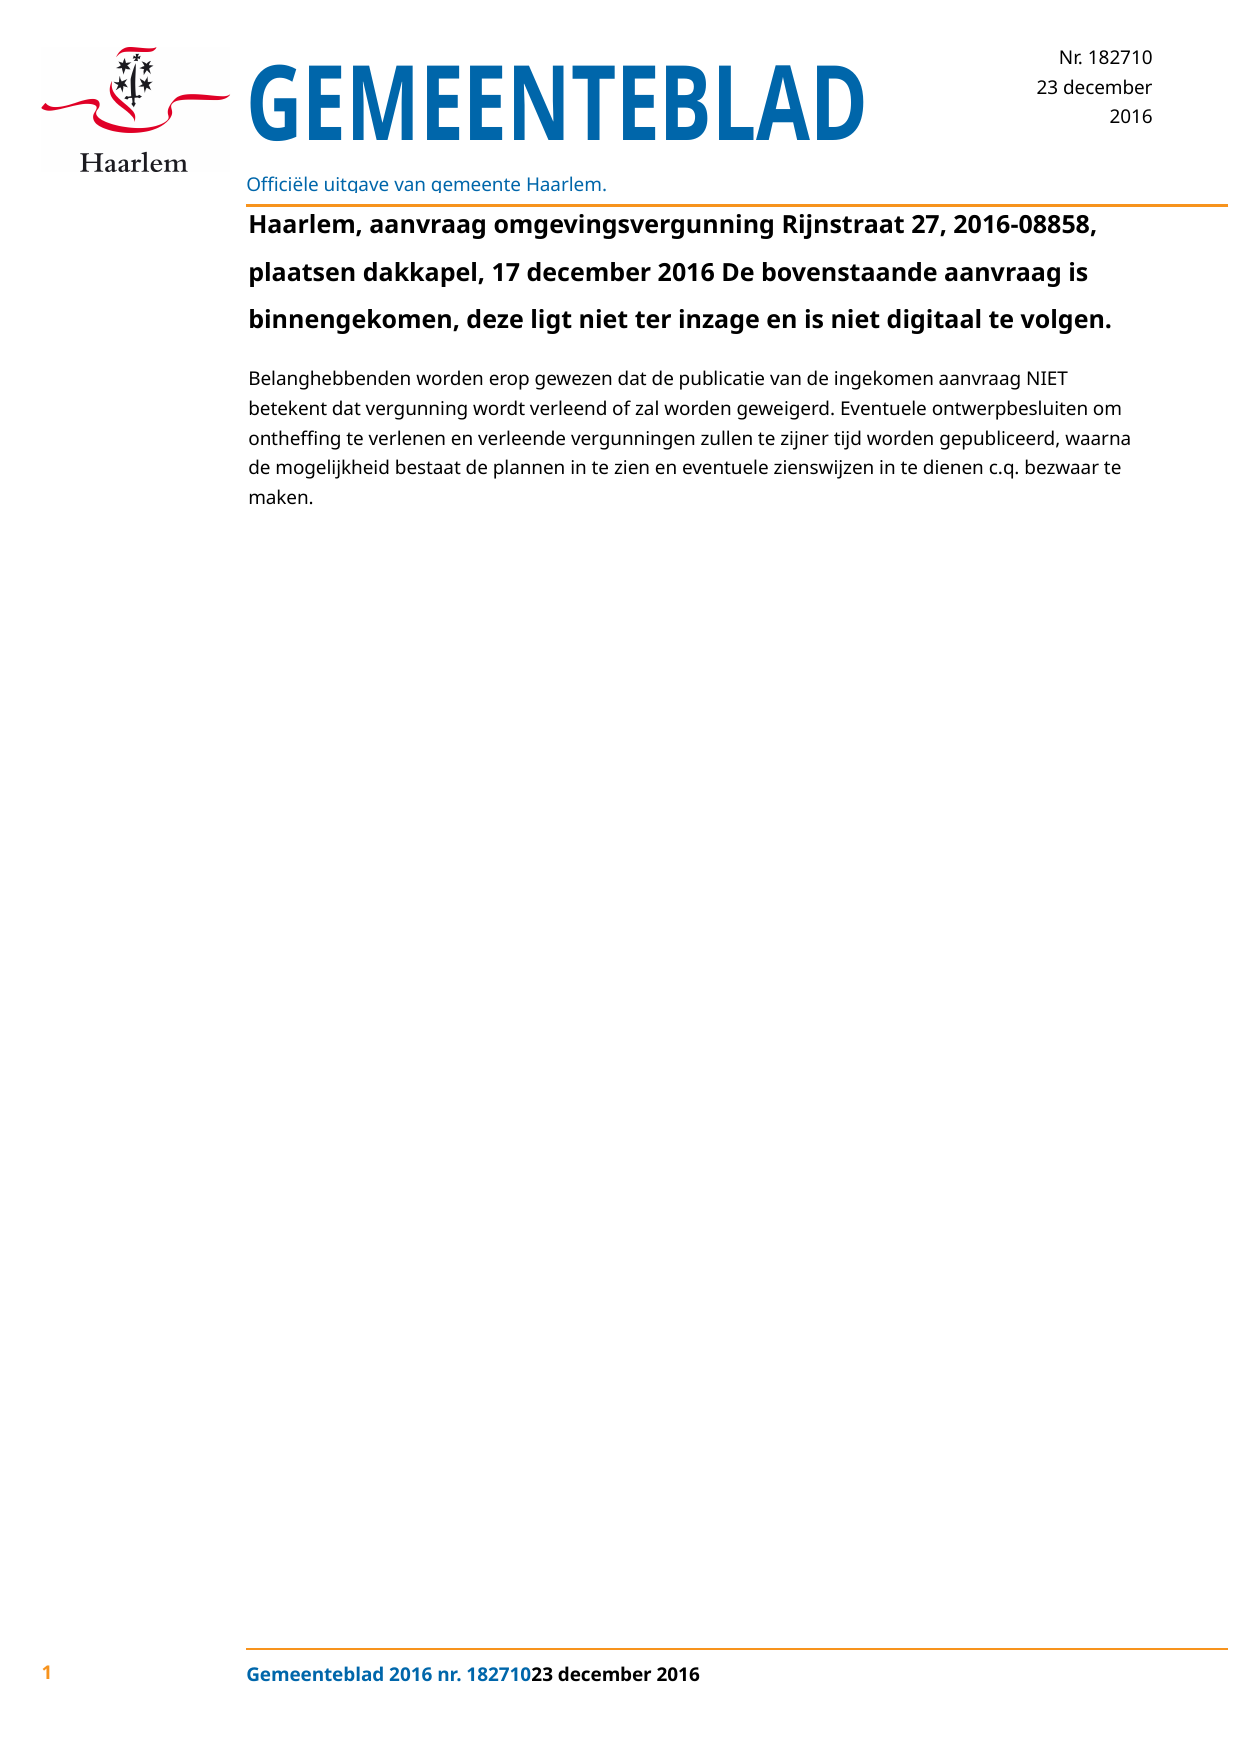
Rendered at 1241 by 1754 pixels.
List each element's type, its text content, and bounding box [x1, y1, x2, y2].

text Belanghebbenden worden erop gewezen dat de publicatie van de ingekomen aanvraag NIET betekent dat vergunning wordt verleend of zal worden geweigerd. Eventuele ontwerpbesluiten om ontheffing te verlenen en verleende vergunningen zullen te zijner tijd worden gepubliceerd, waarna de mogelijkheid bestaat de plannen in te zien en eventuele zienswijzen in te dienen c.q. bezwaar te maken. [248, 366, 1152, 509]
text Haarlem, aanvraag omgevingsvergunning Rijnstraat 27, 2016-08858, plaatsen dakkapel, 17 december 2016 De bovenstaande aanvraag is binnengekomen, deze ligt niet ter inzage en is niet digitaal te volgen. [248, 207, 1152, 336]
picture [41, 47, 231, 172]
